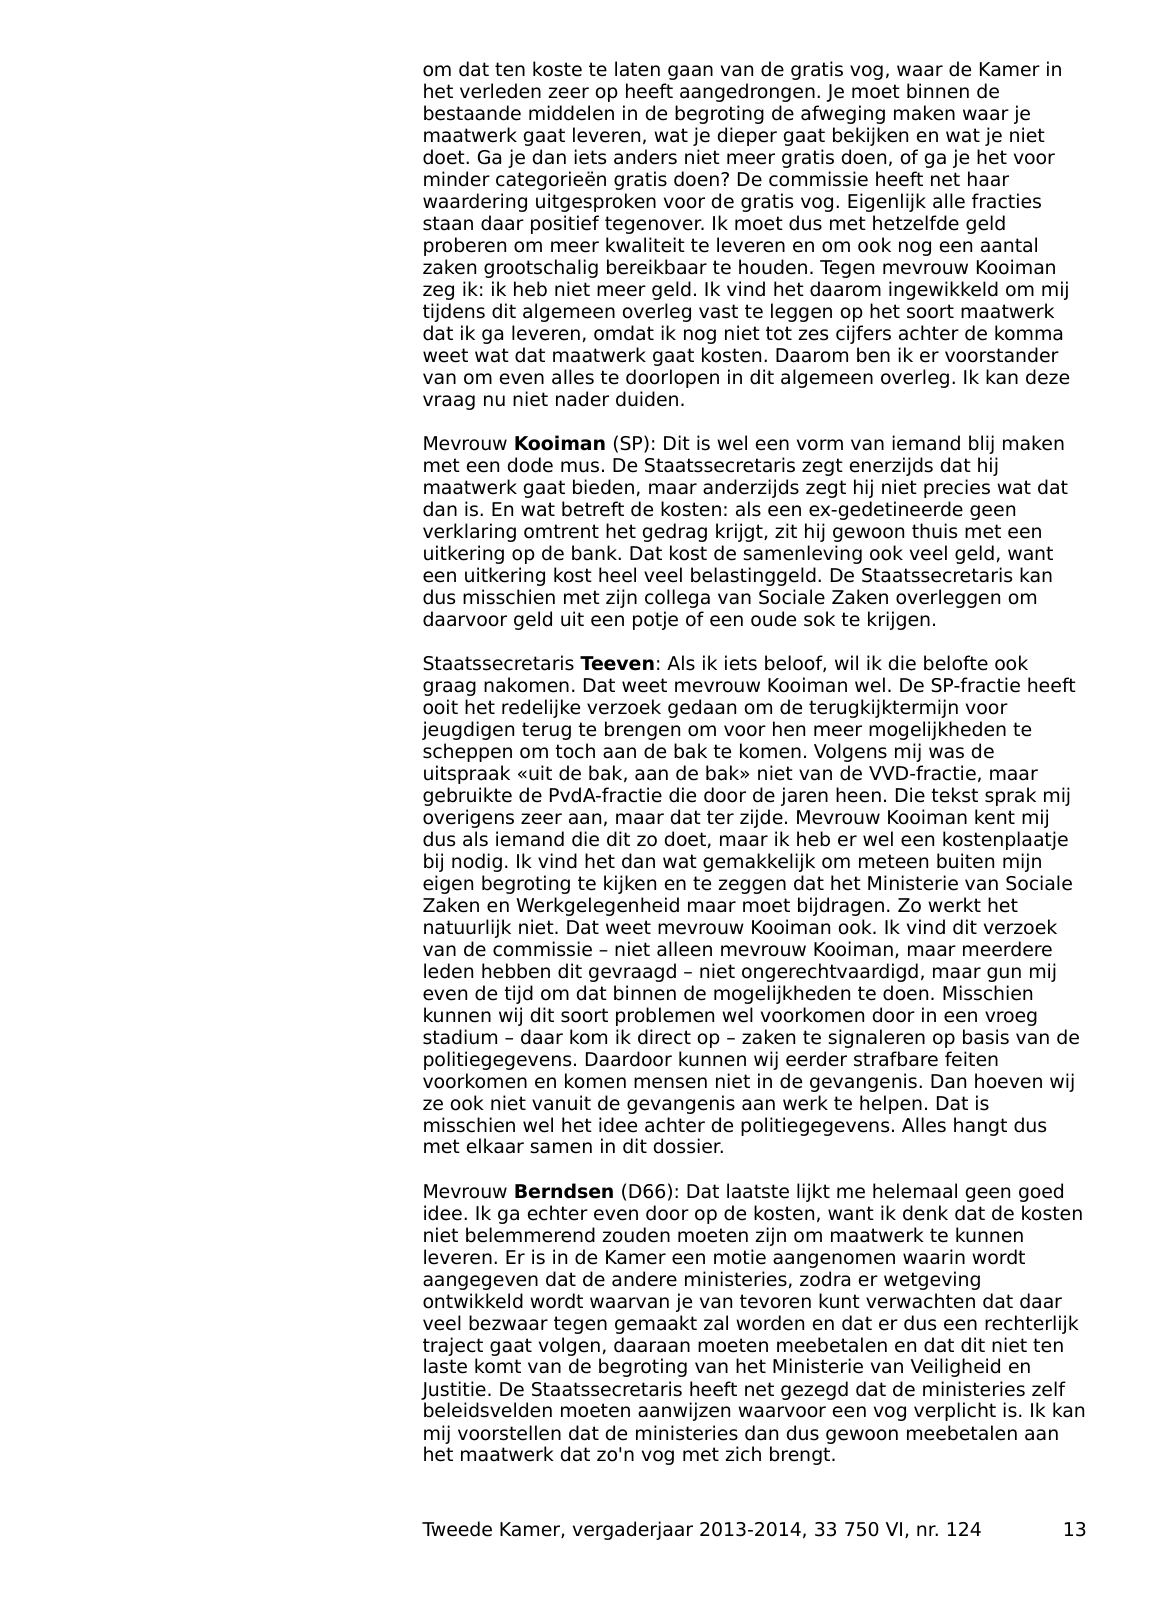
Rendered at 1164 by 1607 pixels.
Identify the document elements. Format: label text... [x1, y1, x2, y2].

text Mevrouw Berndsen (D66): Dat laatste lijkt me helemaal geen goed idee. Ik ga echter even door op de kosten, want ik denk dat de kosten niet belemmerend zouden moeten zijn om maatwerk te kunnen leveren. Er is in de Kamer een motie aangenomen waarin wordt aangegeven dat de andere ministeries, zodra er wetgeving ontwikkeld wordt waarvan je van tevoren kunt verwachten dat daar veel bezwaar tegen gemaakt zal worden en dat er dus een rechterlijk traject gaat volgen, daaraan moeten meebetalen en dat dit niet ten laste komt van de begroting van het Ministerie van Veiligheid en Justitie. De Staatssecretaris heeft net gezegd dat de ministeries zelf beleidsvelden moeten aanwijzen waarvoor een vog verplicht is. Ik kan mij voorstellen dat de ministeries dan dus gewoon meebetalen aan het maatwerk dat zo'n vog met zich brengt. [422, 1181, 1087, 1466]
text Mevrouw Kooiman (SP): Dit is wel een vorm van iemand blij maken met een dode mus. De Staatssecretaris zegt enerzijds dat hij maatwerk gaat bieden, maar anderzijds zegt hij niet precies wat dat dan is. En wat betreft de kosten: als een ex-gedetineerde geen verklaring omtrent het gedrag krijgt, zit hij gewoon thuis met een uitkering op de bank. Dat kost de samenleving ook veel geld, want een uitkering kost heel veel belastinggeld. De Staatssecretaris kan dus misschien met zijn collega van Sociale Zaken overleggen om daarvoor geld uit een potje of een oude sok te krijgen. [422, 433, 1087, 631]
text om dat ten koste te laten gaan van de gratis vog, waar de Kamer in het verleden zeer op heeft aangedrongen. Je moet binnen de bestaande middelen in de begroting de afweging maken waar je maatwerk gaat leveren, wat je dieper gaat bekijken en wat je niet doet. Ga je dan iets anders niet meer gratis doen, of ga je het voor minder categorieën gratis doen? De commissie heeft net haar waardering uitgesproken voor de gratis vog. Eigenlijk alle fracties staan daar positief tegenover. Ik moet dus met hetzelfde geld proberen om meer kwaliteit te leveren en om ook nog een aantal zaken grootschalig bereikbaar te houden. Tegen mevrouw Kooiman zeg ik: ik heb niet meer geld. Ik vind het daarom ingewikkeld om mij tijdens dit algemeen overleg vast te leggen op het soort maatwerk dat ik ga leveren, omdat ik nog niet tot zes cijfers achter de komma weet wat dat maatwerk gaat kosten. Daarom ben ik er voorstander van om even alles te doorlopen in dit algemeen overleg. Ik kan deze vraag nu niet nader duiden. [422, 59, 1087, 411]
text Staatssecretaris Teeven: Als ik iets beloof, wil ik die belofte ook graag nakomen. Dat weet mevrouw Kooiman wel. De SP-fractie heeft ooit het redelijke verzoek gedaan om de terugkijktermijn voor jeugdigen terug te brengen om voor hen meer mogelijkheden te scheppen om toch aan de bak te komen. Volgens mij was de uitspraak «uit de bak, aan de bak» niet van de VVD-fractie, maar gebruikte de PvdA-fractie die door de jaren heen. Die tekst sprak mij overigens zeer aan, maar dat ter zijde. Mevrouw Kooiman kent mij dus als iemand die dit zo doet, maar ik heb er wel een kostenplaatje bij nodig. Ik vind het dan wat gemakkelijk om meteen buiten mijn eigen begroting te kijken en te zeggen dat het Ministerie van Sociale Zaken en Werkgelegenheid maar moet bijdragen. Zo werkt het natuurlijk niet. Dat weet mevrouw Kooiman ook. Ik vind dit verzoek van de commissie – niet alleen mevrouw Kooiman, maar meerdere leden hebben dit gevraagd – niet ongerechtvaardigd, maar gun mij even de tijd om dat binnen de mogelijkheden te doen. Misschien kunnen wij dit soort problemen wel voorkomen door in een vroeg stadium – daar kom ik direct op – zaken te signaleren op basis van de politiegegevens. Daardoor kunnen wij eerder strafbare feiten voorkomen en komen mensen niet in de gevangenis. Dan hoeven wij ze ook niet vanuit de gevangenis aan werk te helpen. Dat is misschien wel het idee achter de politiegegevens. Alles hangt dus met elkaar samen in dit dossier. [422, 653, 1087, 1158]
